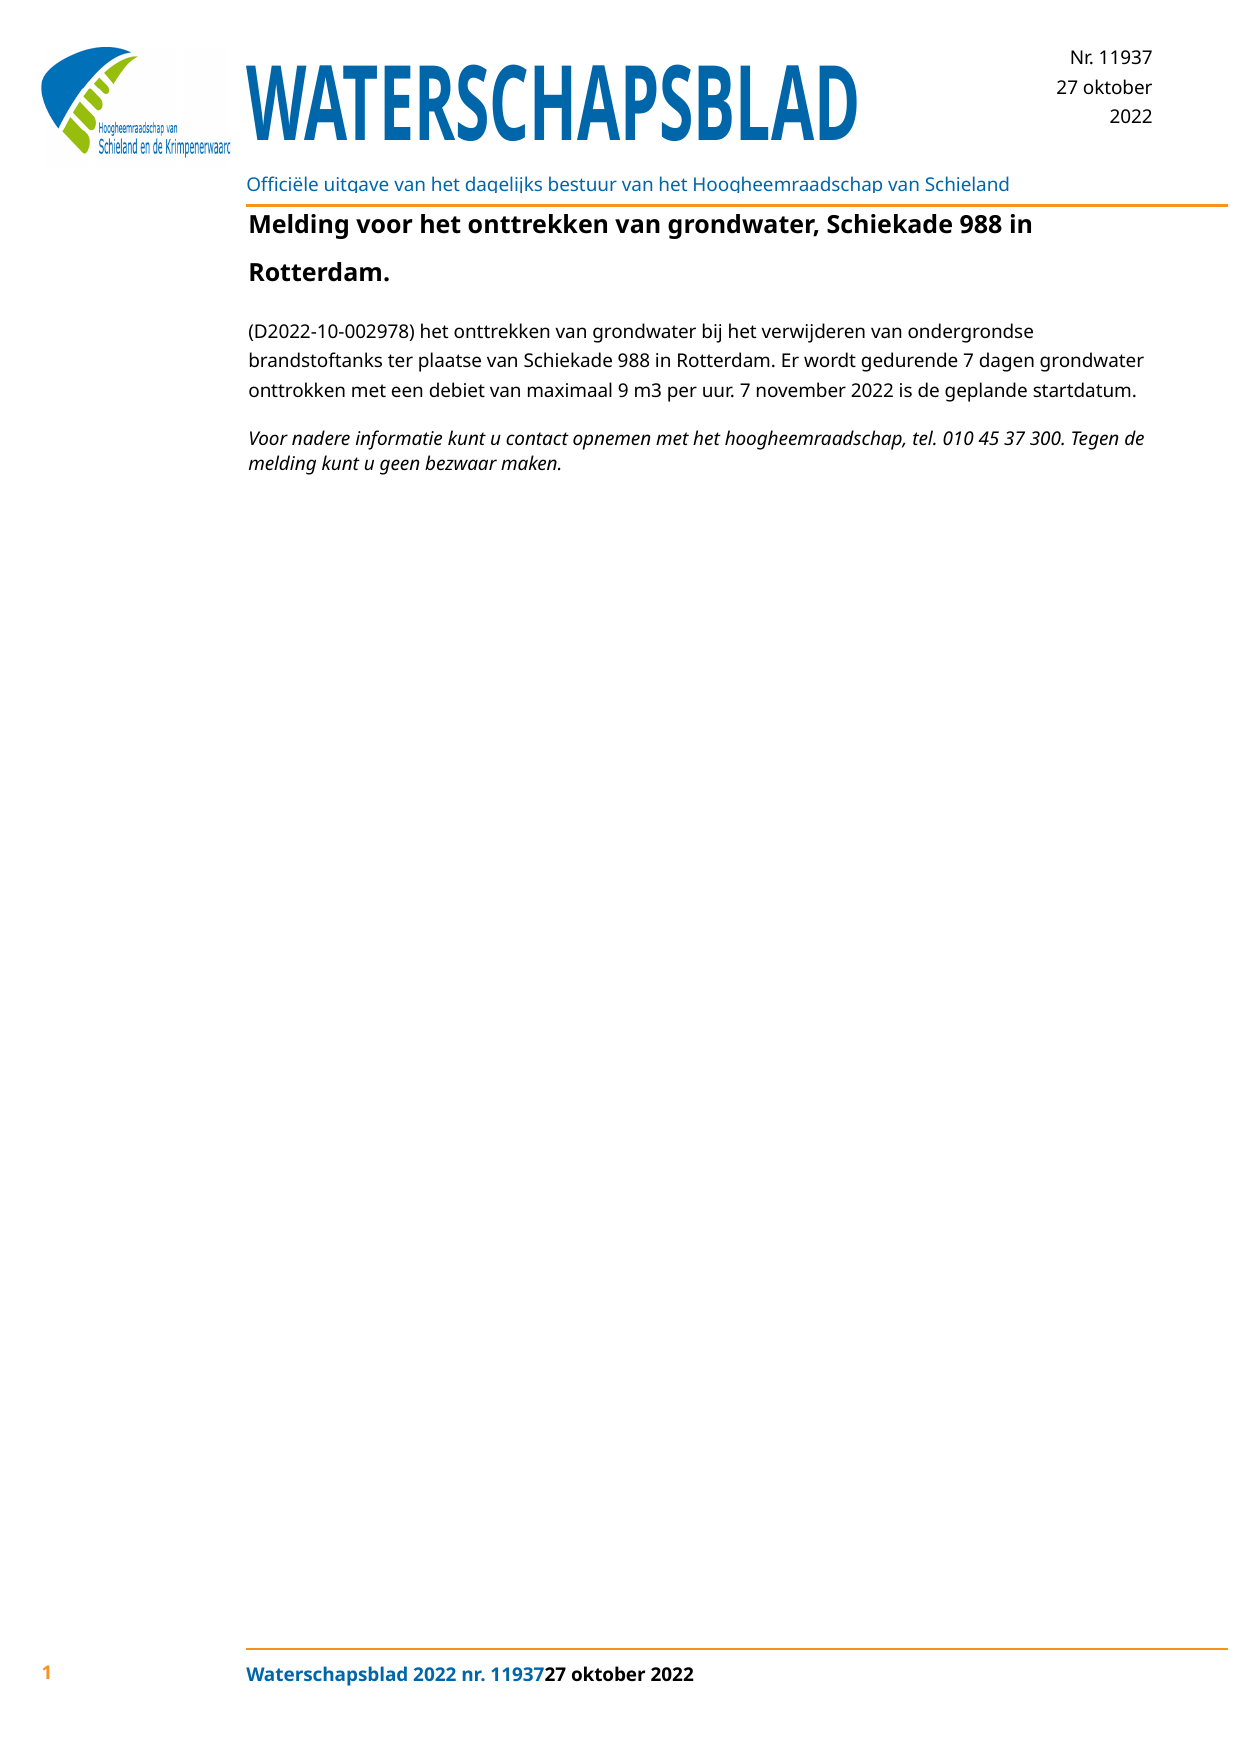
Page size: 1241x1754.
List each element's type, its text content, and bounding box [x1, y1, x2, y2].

text Melding voor het onttrekken van grondwater, Schiekade 988 in Rotterdam. [248, 207, 1152, 288]
text (D2022-10-002978) het onttrekken van grondwater bij het verwijderen van ondergrondse brandstoftanks ter plaatse van Schiekade 988 in Rotterdam. Er wordt gedurende 7 dagen grondwater onttrokken met een debiet van maximaal 9 m3 per uur. 7 november 2022 is de geplande startdatum. [248, 318, 1152, 403]
picture [41, 47, 231, 172]
text Voor nadere informatie kunt u contact opnemen met het hoogheemraadschap, tel. 010 45 37 300. Tegen de melding kunt u geen bezwaar maken. [248, 425, 1152, 476]
